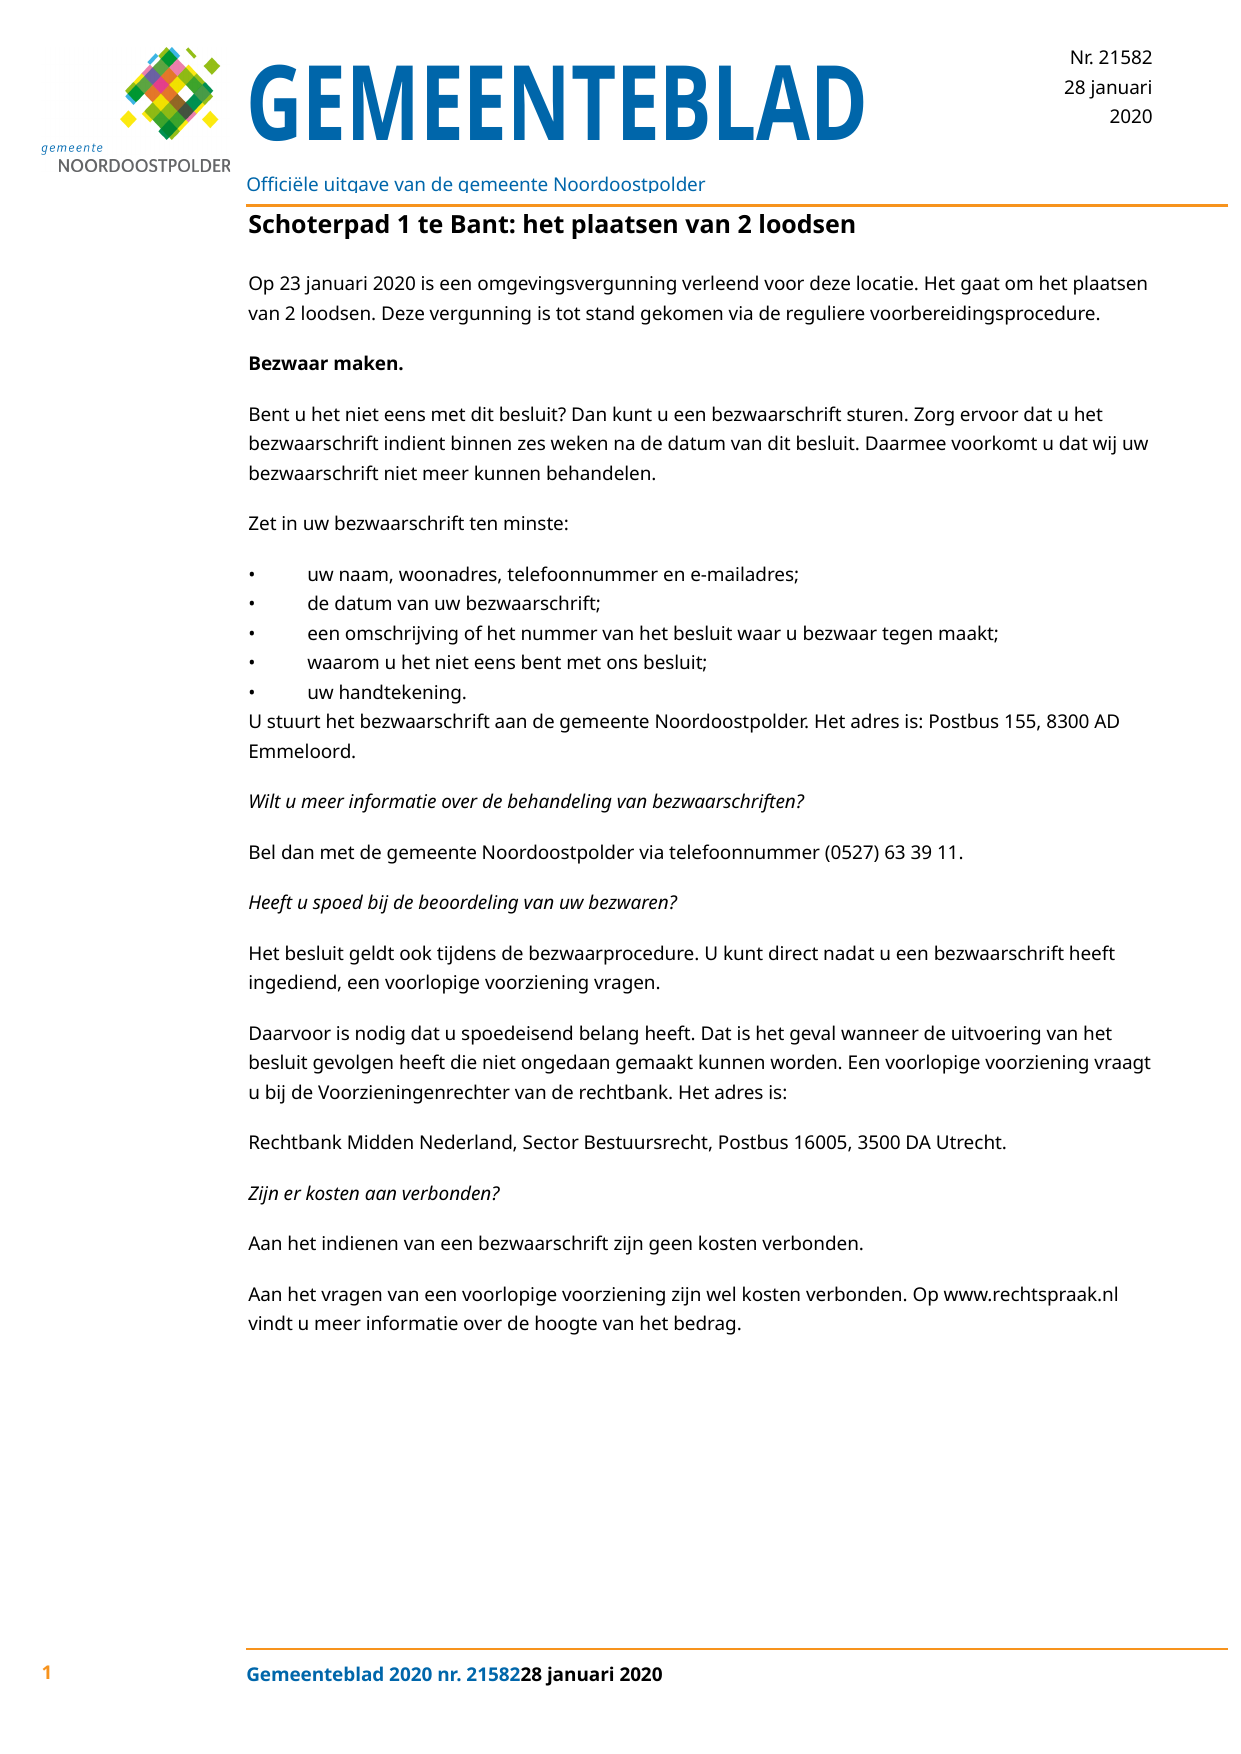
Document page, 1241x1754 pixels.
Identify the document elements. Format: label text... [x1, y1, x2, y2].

picture [41, 47, 231, 172]
text Bel dan met de gemeente Noordoostpolder via telefoonnummer (0527) 63 39 11. [248, 839, 1152, 865]
text Daarvoor is nodig dat u spoedeisend belang heeft. Dat is het geval wanneer de uitvoering van het besluit gevolgen heeft die niet ongedaan gemaakt kunnen worden. Een voorlopige voorziening vraagt u bij de Voorzieningenrechter van de rechtbank. Het adres is: [248, 1020, 1152, 1105]
text Wilt u meer informatie over de behandeling van bezwaarschriften? [248, 789, 1152, 814]
text Rechtbank Midden Nederland, Sector Bestuursrecht, Postbus 16005, 3500 DA Utrecht. [248, 1129, 1152, 1155]
text U stuurt het bezwaarschrift aan de gemeente Noordoostpolder. Het adres is: Postbus 155, 8300 AD Emmeloord. [248, 709, 1152, 764]
text Heeft u spoed bij de beoordeling van uw bezwaren? [248, 889, 1152, 915]
text Zet in uw bezwaarschrift ten minste: [248, 510, 1152, 536]
text Zijn er kosten aan verbonden? [248, 1180, 1152, 1206]
text Aan het vragen van een voorlopige voorziening zijn wel kosten verbonden. Op www.rechtspraak.nl vindt u meer informatie over de hoogte van het bedrag. [248, 1281, 1152, 1336]
list een omschrijving of het nummer van het besluit waar u bezwaar tegen maakt; [248, 620, 1152, 646]
text Schoterpad 1 te Bant: het plaatsen van 2 loodsen [248, 207, 1152, 241]
text Op 23 januari 2020 is een omgevingsvergunning verleend voor deze locatie. Het gaat om het plaatsen van 2 loodsen. Deze vergunning is tot stand gekomen via de reguliere voorbereidingsprocedure. [248, 270, 1152, 326]
list de datum van uw bezwaarschrift; [248, 590, 1152, 616]
text Aan het indienen van een bezwaarschrift zijn geen kosten verbonden. [248, 1230, 1152, 1256]
text Bent u het niet eens met dit besluit? Dan kunt u een bezwaarschrift sturen. Zorg ervoor dat u het bezwaarschrift indient binnen zes weken na de datum van dit besluit. Daarmee voorkomt u dat wij uw bezwaarschrift niet meer kunnen behandelen. [248, 401, 1152, 486]
list waarom u het niet eens bent met ons besluit; [248, 649, 1152, 675]
text Het besluit geldt ook tijdens de bezwaarprocedure. U kunt direct nadat u een bezwaarschrift heeft ingediend, een voorlopige voorziening vragen. [248, 940, 1152, 995]
list uw handtekening. [248, 679, 1152, 705]
text Bezwaar maken. [248, 350, 1152, 376]
list uw naam, woonadres, telefoonnummer en e-mailadres; [248, 561, 1152, 586]
